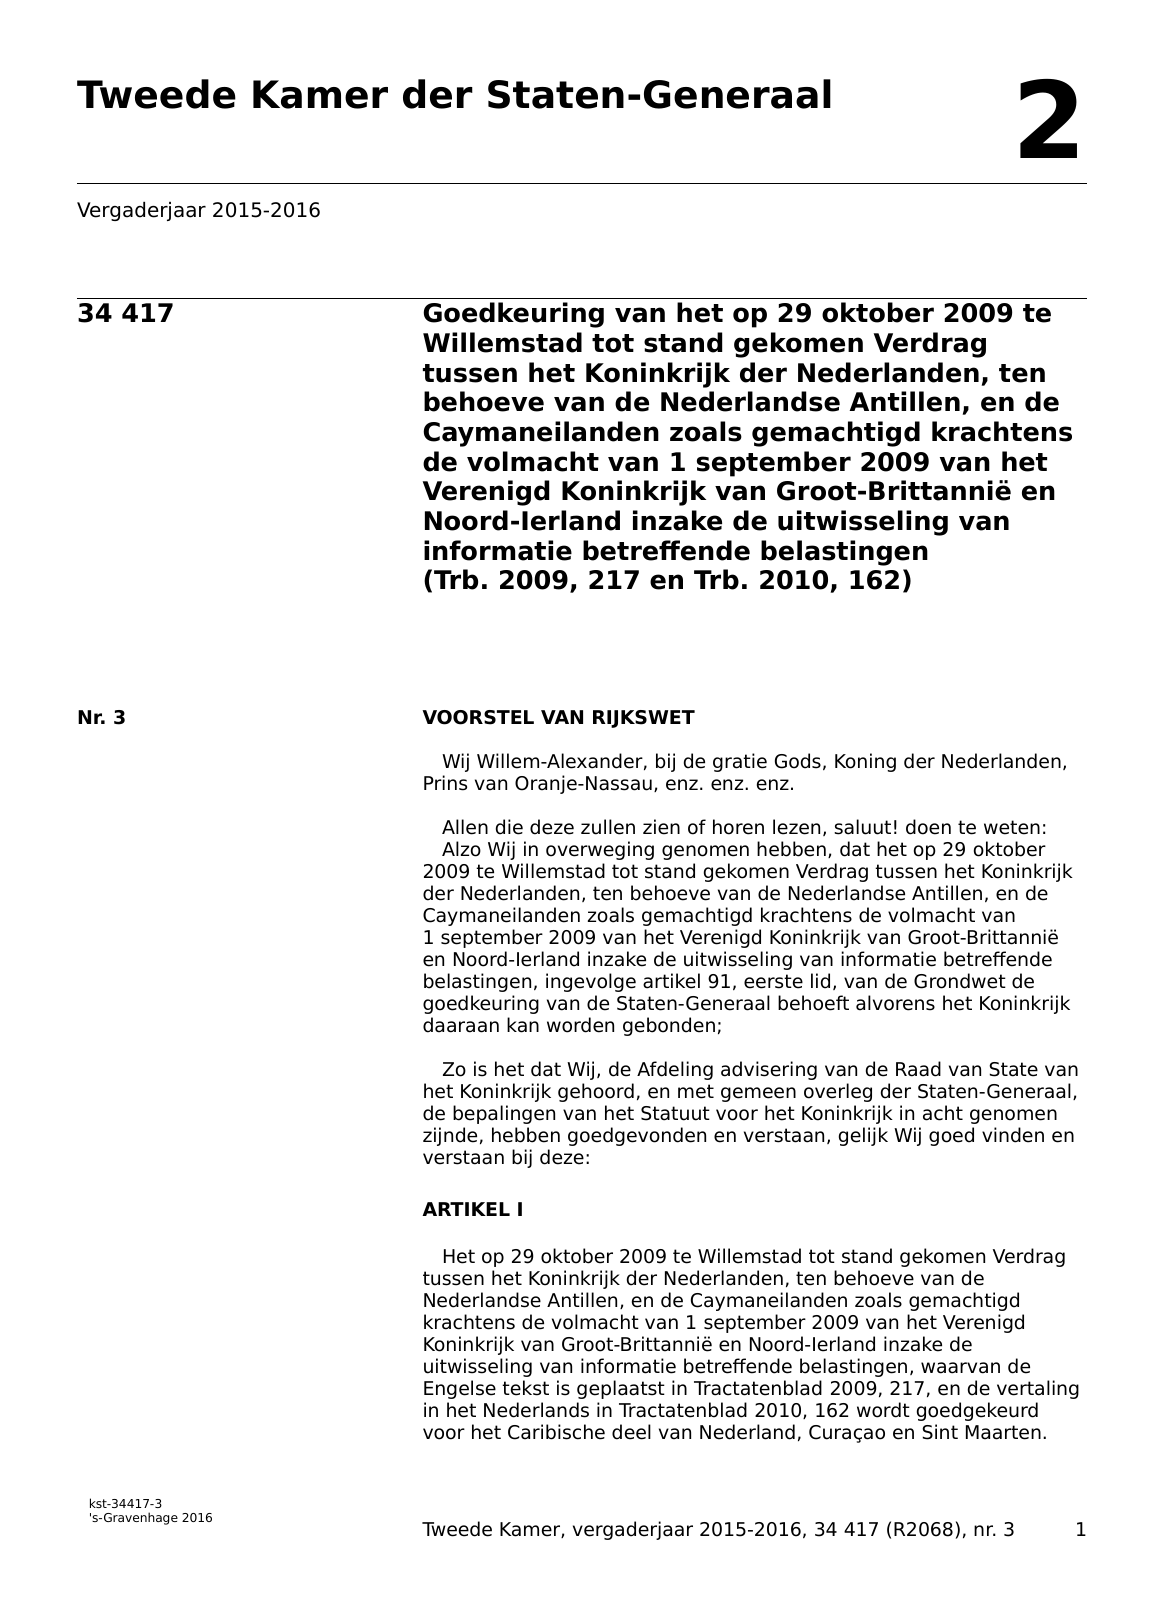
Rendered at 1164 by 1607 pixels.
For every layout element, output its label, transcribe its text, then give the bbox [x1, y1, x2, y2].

text Zo is het dat Wij, de Afdeling advisering van de Raad van State van het Koninkrijk gehoord, en met gemeen overleg der Staten-Generaal, de bepalingen van het Statuut voor het Koninkrijk in acht genomen zijnde, hebben goedgevonden en verstaan, gelijk Wij goed vinden en verstaan bij deze: [422, 1059, 1087, 1169]
text Wij Willem-Alexander, bij de gratie Gods, Koning der Nederlanden, Prins van Oranje-Nassau, enz. enz. enz. [422, 751, 1087, 795]
text Het op 29 oktober 2009 te Willemstad tot stand gekomen Verdrag tussen het Koninkrijk der Nederlanden, ten behoeve van de Nederlandse Antillen, en de Caymaneilanden zoals gemachtigd krachtens de volmacht van 1 september 2009 van het Verenigd Koninkrijk van Groot-Brittannië en Noord-Ierland inzake de uitwisseling van informatie betreffende belastingen, waarvan de Engelse tekst is geplaatst in Tractatenblad 2009, 217, en de vertaling in het Nederlands in Tractatenblad 2010, 162 wordt goedgekeurd voor het Caribische deel van Nederland, Curaçao en Sint Maarten. [422, 1246, 1087, 1444]
table_header Tweede Kamer der Staten-Generaal [77, 59, 886, 183]
table_header 2 [886, 59, 1087, 183]
subtitle 34 417 Goedkeuring van het op 29 oktober 2009 te Willemstad tot stand gekomen Verdrag tussen het Koninkrijk der Nederlanden, ten behoeve van de Nederlandse Antillen, en de Caymaneilanden zoals gemachtigd krachtens de volmacht van 1 september 2009 van het Verenigd Koninkrijk van Groot-Brittannië en Noord-Ierland inzake de uitwisseling van informatie betreffende belastingen (Trb. 2009, 217 en Trb. 2010, 162) [77, 299, 1087, 596]
text Allen die deze zullen zien of horen lezen, saluut! doen te weten: [422, 817, 1087, 839]
text 's-Gravenhage 2016 [88, 1511, 323, 1525]
text kst-34417-3 [88, 1497, 323, 1511]
subtitle ARTIKEL I [422, 1199, 1087, 1221]
table_cell Vergaderjaar 2015-2016 [77, 184, 1087, 298]
text Alzo Wij in overweging genomen hebben, dat het op 29 oktober 2009 te Willemstad tot stand gekomen Verdrag tussen het Koninkrijk der Nederlanden, ten behoeve van de Nederlandse Antillen, en de Caymaneilanden zoals gemachtigd krachtens de volmacht van 1 september 2009 van het Verenigd Koninkrijk van Groot-Brittannië en Noord-Ierland inzake de uitwisseling van informatie betreffende belastingen, ingevolge artikel 91, eerste lid, van de Grondwet de goedkeuring van de Staten-Generaal behoeft alvorens het Koninkrijk daaraan kan worden gebonden; [422, 839, 1087, 1037]
subtitle Nr. 3 VOORSTEL VAN RIJKSWET [77, 707, 1087, 729]
